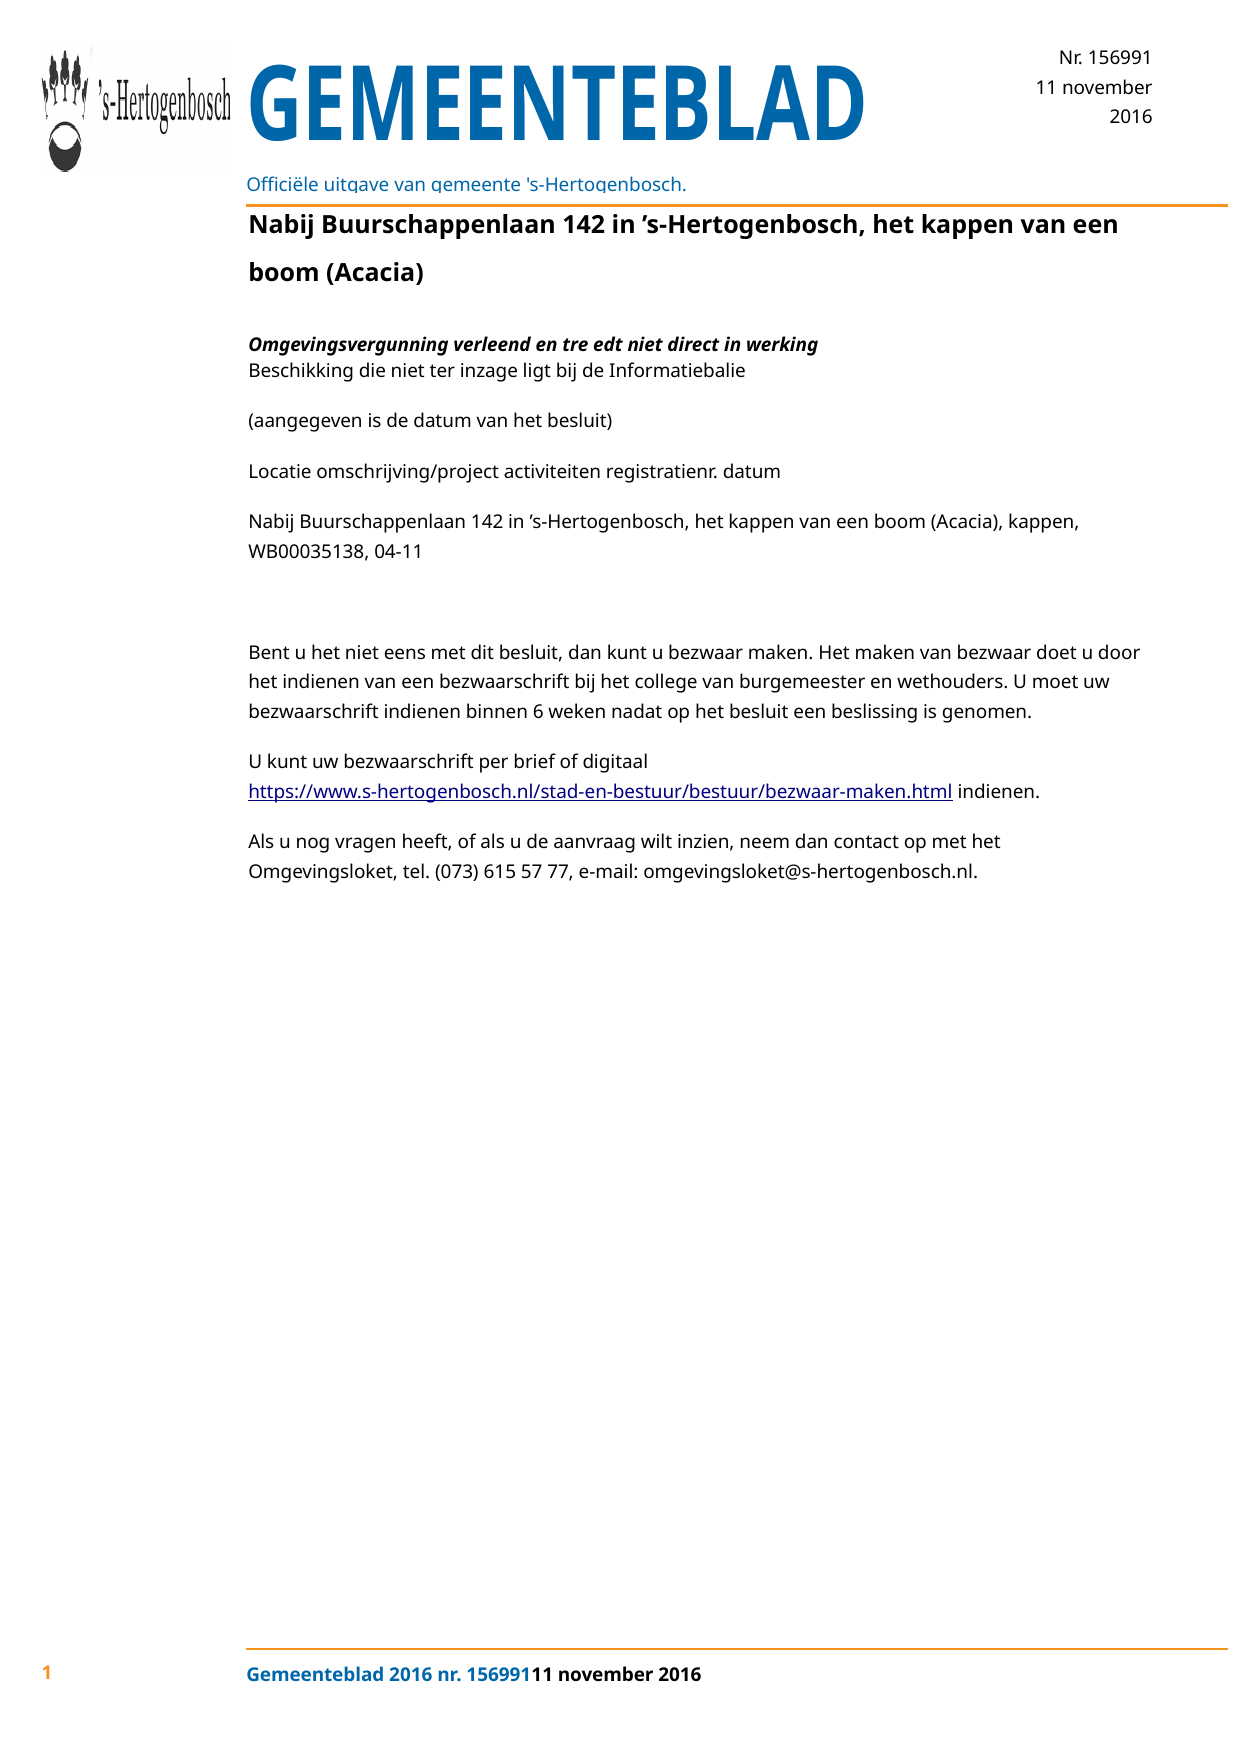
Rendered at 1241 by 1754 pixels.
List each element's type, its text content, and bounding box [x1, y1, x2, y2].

text U kunt uw bezwaarschrift per brief of digitaal https://www.s-hertogenbosch.nl/stad-en-bestuur/bestuur/bezwaar-maken.html indienen. [248, 748, 1152, 804]
text Omgevingsvergunning verleend en tre edt niet direct in werking [248, 331, 1152, 357]
text (aangegeven is de datum van het besluit) [248, 408, 1152, 433]
text Beschikking die niet ter inzage ligt bij de Informatiebalie [248, 357, 1152, 383]
text Nabij Buurschappenlaan 142 in ’s-Hertogenbosch, het kappen van een boom (Acacia) [248, 207, 1152, 288]
text Nabij Buurschappenlaan 142 in ’s-Hertogenbosch, het kappen van een boom (Acacia), kappen, WB00035138, 04-11 [248, 508, 1152, 564]
text Bent u het niet eens met dit besluit, dan kunt u bezwaar maken. Het maken van bezwaar doet u door het indienen van een bezwaarschrift bij het college van burgemeester en wethouders. U moet uw bezwaarschrift indienen binnen 6 weken nadat op het besluit een beslissing is genomen. [248, 639, 1152, 724]
picture [41, 47, 231, 172]
text Locatie omschrijving/project activiteiten registratienr. datum [248, 458, 1152, 484]
text Als u nog vragen heeft, of als u de aanvraag wilt inzien, neem dan contact op met het Omgevingsloket, tel. (073) 615 57 77, e-mail: omgevingsloket@s-hertogenbosch.nl. [248, 828, 1152, 884]
